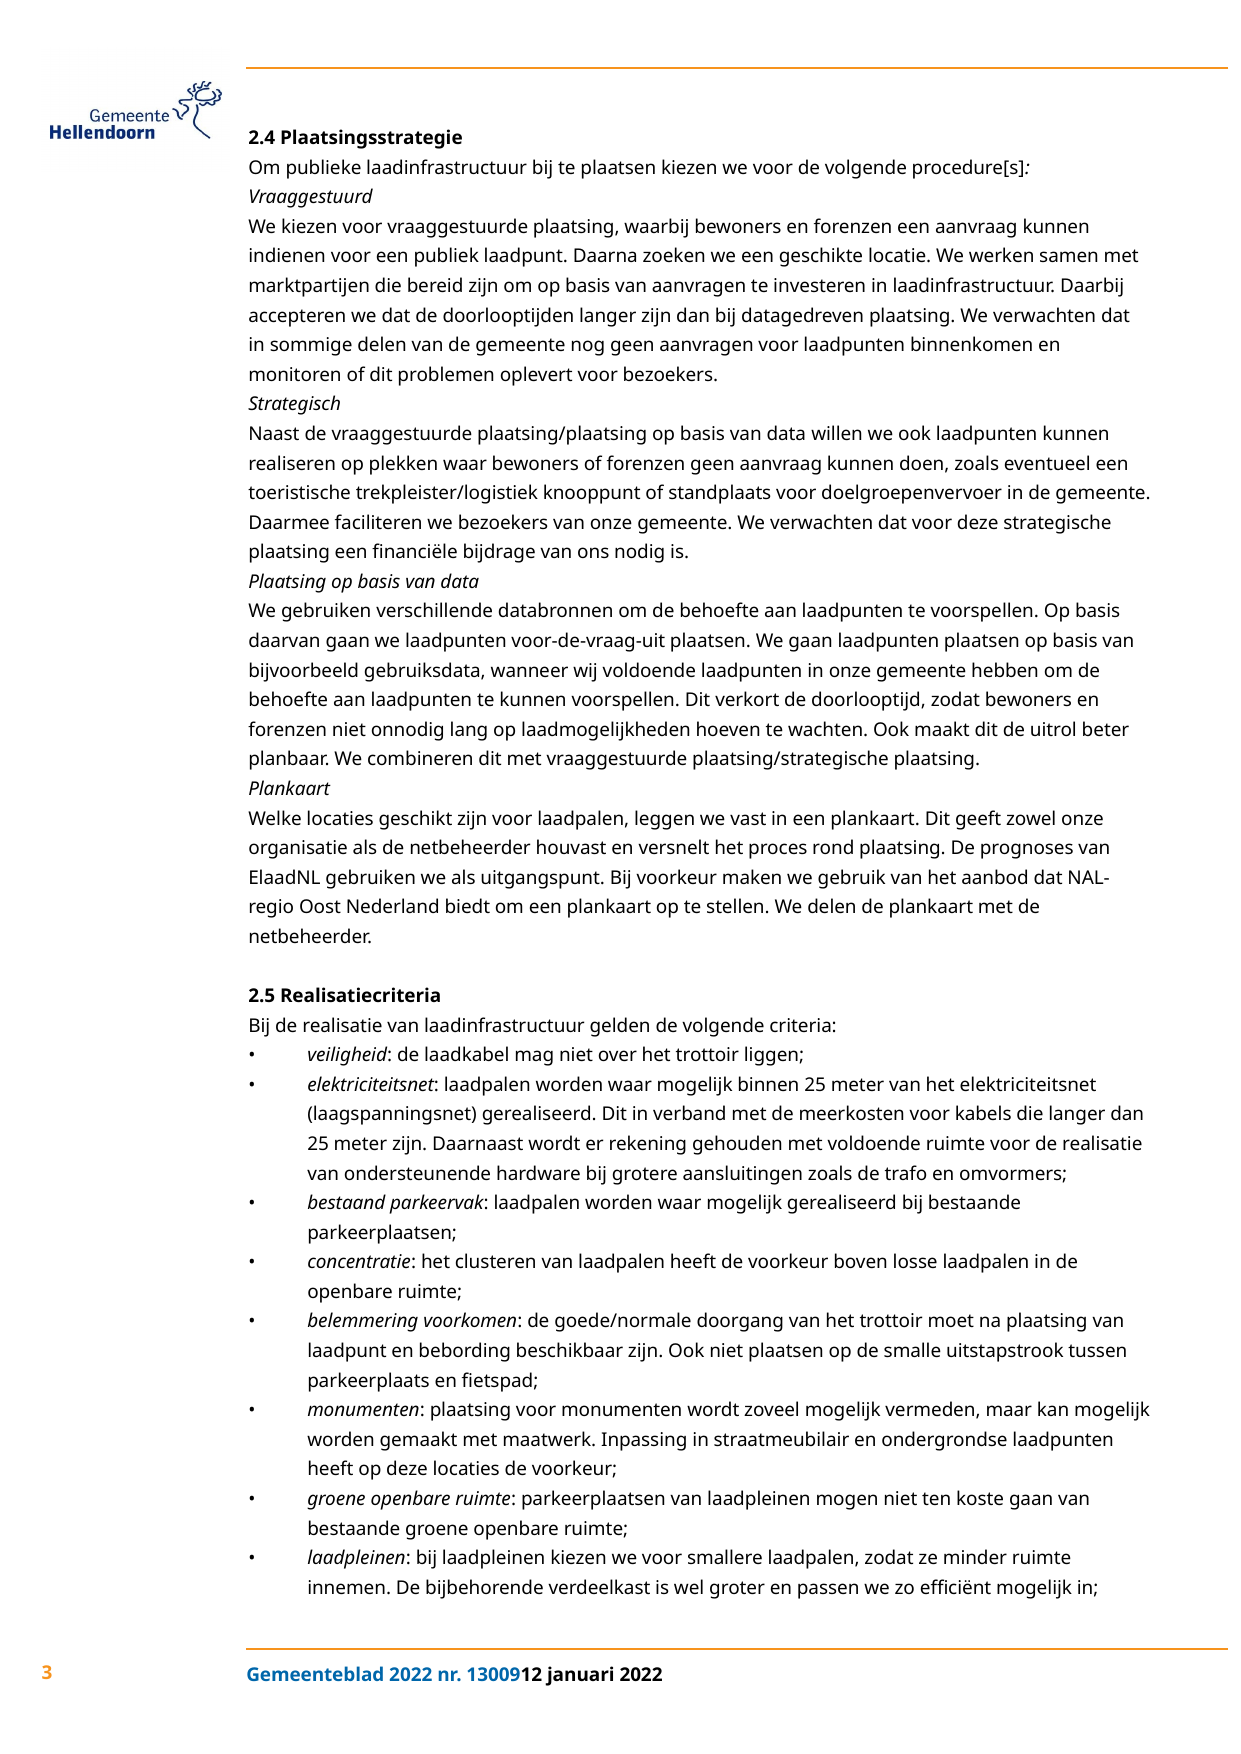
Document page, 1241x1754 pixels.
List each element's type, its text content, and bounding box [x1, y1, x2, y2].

text Plankaart [248, 775, 1152, 801]
text Vraaggestuurd [248, 183, 1152, 209]
picture [41, 47, 231, 172]
text Welke locaties geschikt zijn voor laadpalen, leggen we vast in een plankaart. Dit geeft zowel onze organisatie als de netbeheerder houvast en versnelt het proces rond plaatsing. De prognoses van ElaadNL gebruiken we als uitgangspunt. Bij voorkeur maken we gebruik van het aanbod dat NAL-regio Oost Nederland biedt om een plankaart op te stellen. We delen de plankaart met de netbeheerder. [248, 805, 1152, 949]
text 2.5 Realisatiecriteria [248, 982, 1152, 1008]
text Bij de realisatie van laadinfrastructuur gelden de volgende criteria: [248, 1012, 1152, 1038]
text We kiezen voor vraaggestuurde plaatsing, waarbij bewoners en forenzen een aanvraag kunnen indienen voor een publiek laadpunt. Daarna zoeken we een geschikte locatie. We werken samen met marktpartijen die bereid zijn om op basis van aanvragen te investeren in laadinfrastructuur. Daarbij accepteren we dat de doorlooptijden langer zijn dan bij datagedreven plaatsing. We verwachten dat in sommige delen van de gemeente nog geen aanvragen voor laadpunten binnenkomen en monitoren of dit problemen oplevert voor bezoekers. [248, 213, 1152, 387]
text Plaatsing op basis van data [248, 568, 1152, 594]
text Naast de vraaggestuurde plaatsing/plaatsing op basis van data willen we ook laadpunten kunnen realiseren op plekken waar bewoners of forenzen geen aanvraag kunnen doen, zoals eventueel een toeristische trekpleister/logistiek knooppunt of standplaats voor doelgroepenvervoer in de gemeente. Daarmee faciliteren we bezoekers van onze gemeente. We verwachten dat voor deze strategische plaatsing een financiële bijdrage van ons nodig is. [248, 420, 1152, 564]
list concentratie: het clusteren van laadpalen heeft de voorkeur boven losse laadpalen in de openbare ruimte; [248, 1248, 1152, 1304]
text Om publieke laadinfrastructuur bij te plaatsen kiezen we voor de volgende procedure[s]: [248, 154, 1152, 180]
list veiligheid: de laadkabel mag niet over het trottoir liggen; [248, 1041, 1152, 1067]
list belemmering voorkomen: de goede/normale doorgang van het trottoir moet na plaatsing van laadpunt en bebording beschikbaar zijn. Ook niet plaatsen op de smalle uitstapstrook tussen parkeerplaats en fietspad; [248, 1308, 1152, 1393]
text 2.4 Plaatsingsstrategie [248, 124, 1152, 150]
list monumenten: plaatsing voor monumenten wordt zoveel mogelijk vermeden, maar kan mogelijk worden gemaakt met maatwerk. Inpassing in straatmeubilair en ondergrondse laadpunten heeft op deze locaties de voorkeur; [248, 1396, 1152, 1481]
list groene openbare ruimte: parkeerplaatsen van laadpleinen mogen niet ten koste gaan van bestaande groene openbare ruimte; [248, 1485, 1152, 1541]
list elektriciteitsnet: laadpalen worden waar mogelijk binnen 25 meter van het elektriciteitsnet (laagspanningsnet) gerealiseerd. Dit in verband met de meerkosten voor kabels die langer dan 25 meter zijn. Daarnaast wordt er rekening gehouden met voldoende ruimte voor de realisatie van ondersteunende hardware bij grotere aansluitingen zoals de trafo en omvormers; [248, 1071, 1152, 1186]
list laadpleinen: bij laadpleinen kiezen we voor smallere laadpalen, zodat ze minder ruimte innemen. De bijbehorende verdeelkast is wel groter en passen we zo efficiënt mogelijk in; [248, 1544, 1152, 1600]
text Strategisch [248, 391, 1152, 416]
list bestaand parkeervak: laadpalen worden waar mogelijk gerealiseerd bij bestaande parkeerplaatsen; [248, 1189, 1152, 1245]
text We gebruiken verschillende databronnen om de behoefte aan laadpunten te voorspellen. Op basis daarvan gaan we laadpunten voor-de-vraag-uit plaatsen. We gaan laadpunten plaatsen op basis van bijvoorbeeld gebruiksdata, wanneer wij voldoende laadpunten in onze gemeente hebben om de behoefte aan laadpunten te kunnen voorspellen. Dit verkort de doorlooptijd, zodat bewoners en forenzen niet onnodig lang op laadmogelijkheden hoeven te wachten. Ook maakt dit de uitrol beter planbaar. We combineren dit met vraaggestuurde plaatsing/strategische plaatsing. [248, 598, 1152, 771]
